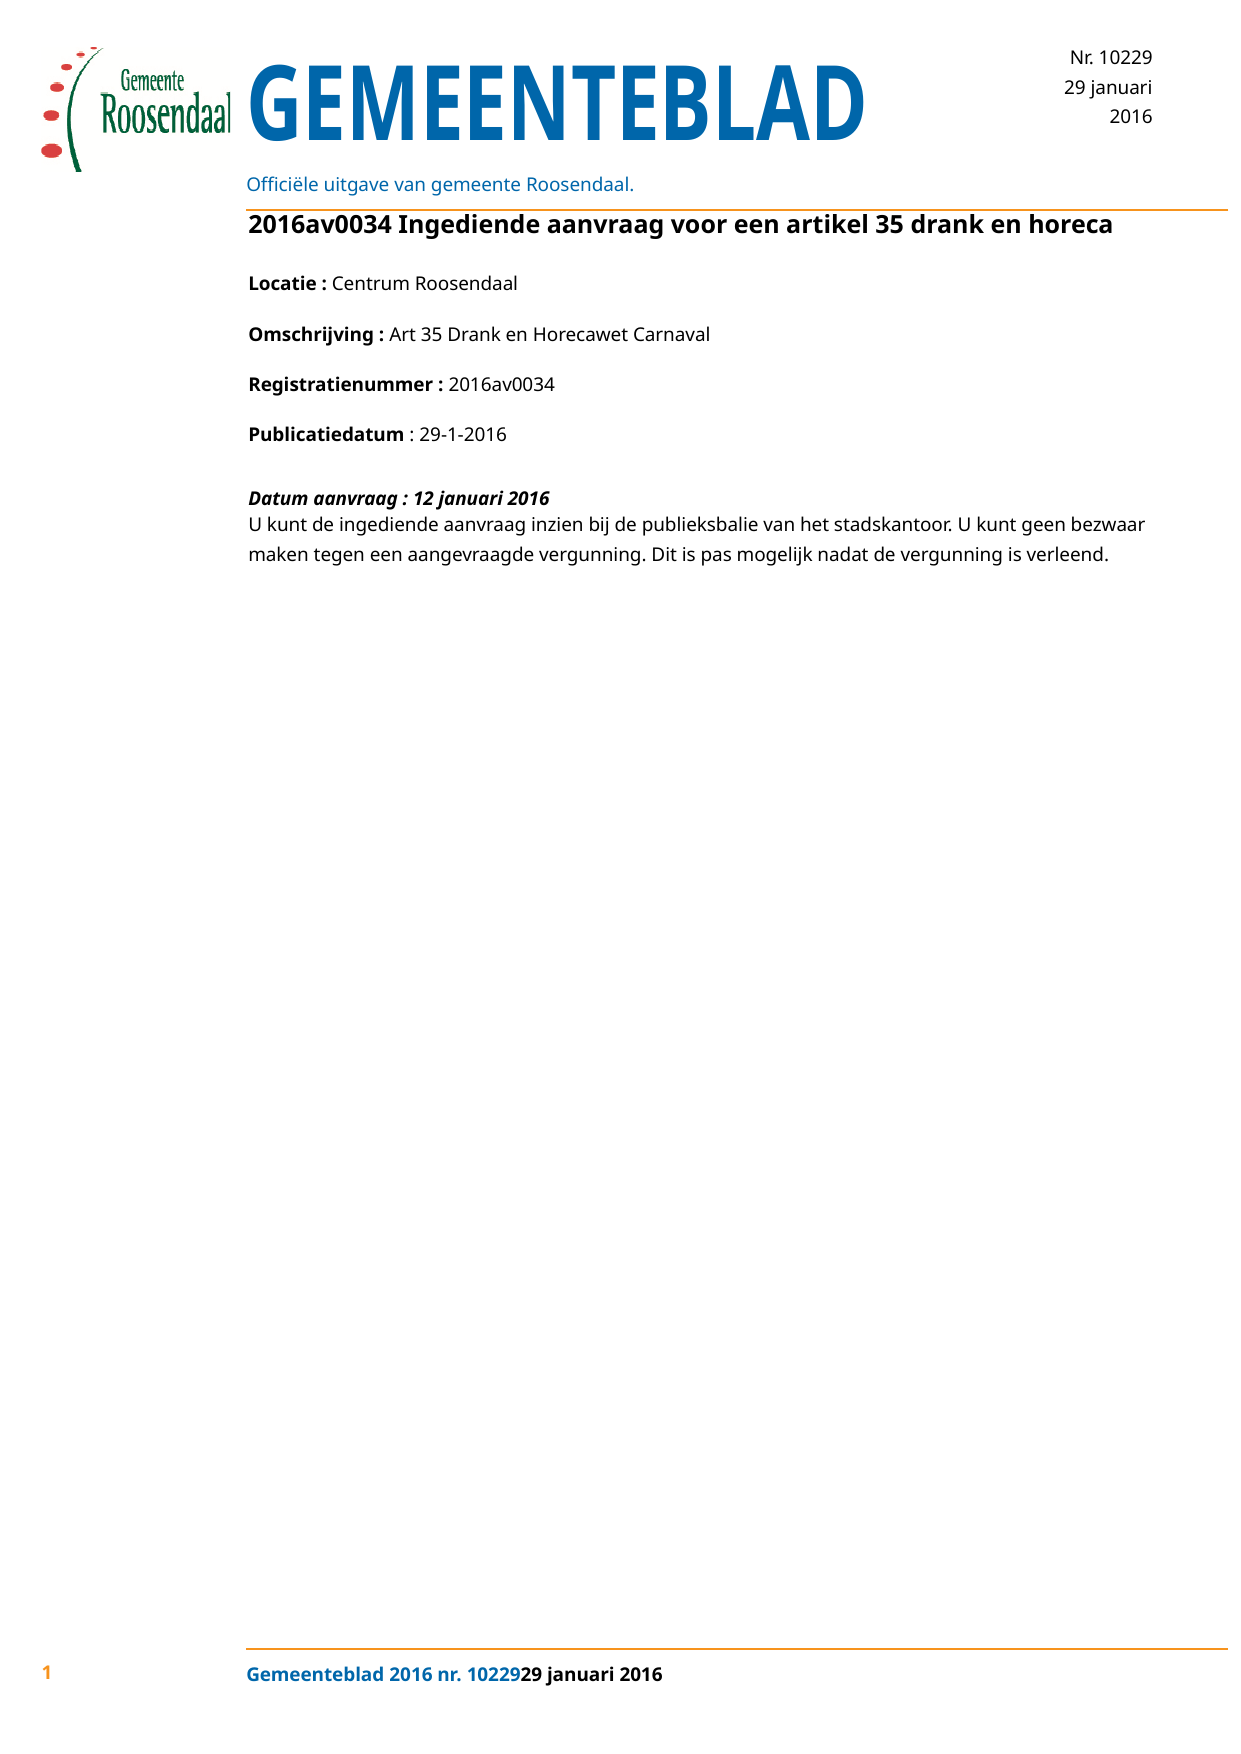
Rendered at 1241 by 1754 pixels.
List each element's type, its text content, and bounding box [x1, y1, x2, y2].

text 2016av0034 Ingediende aanvraag voor een artikel 35 drank en horeca [248, 211, 1152, 241]
text Publicatiedatum : 29-1-2016 [248, 422, 1152, 447]
text Omschrijving : Art 35 Drank en Horecawet Carnaval [248, 321, 1152, 346]
text Datum aanvraag : 12 januari 2016 [248, 486, 1152, 511]
text U kunt de ingediende aanvraag inzien bij de publieksbalie van het stadskantoor. U kunt geen bezwaar maken tegen een aangevraagde vergunning. Dit is pas mogelijk nadat de vergunning is verleend. [248, 511, 1152, 567]
text Locatie : Centrum Roosendaal [248, 270, 1152, 296]
picture [41, 47, 231, 172]
text Registratienummer : 2016av0034 [248, 371, 1152, 397]
